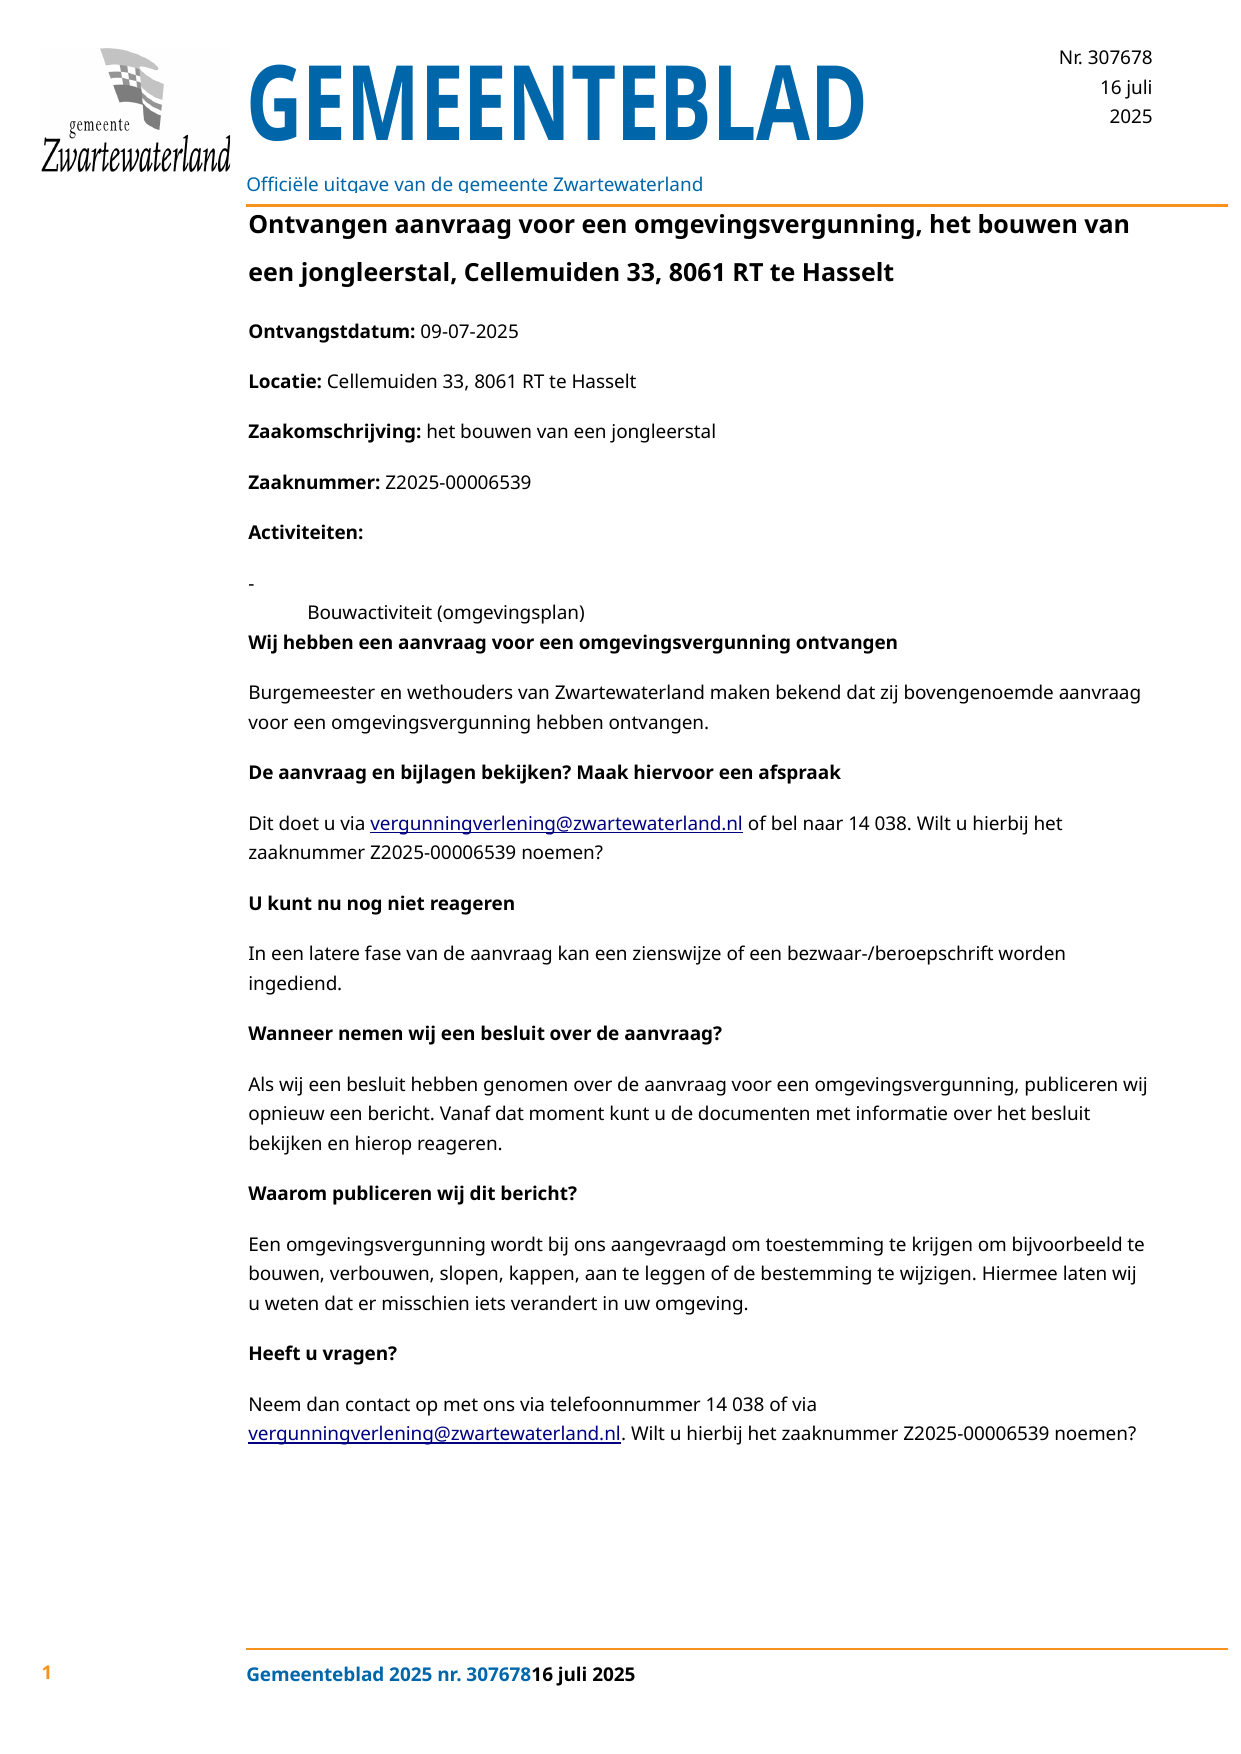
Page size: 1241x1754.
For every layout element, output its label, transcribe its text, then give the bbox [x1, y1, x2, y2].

text Dit doet u via vergunningverlening@zwartewaterland.nl of bel naar 14 038. Wilt u hierbij het zaaknummer Z2025-00006539 noemen? [248, 810, 1152, 865]
text Een omgevingsvergunning wordt bij ons aangevraagd om toestemming te krijgen om bijvoorbeeld te bouwen, verbouwen, slopen, kappen, aan te leggen of de bestemming te wijzigen. Hiermee laten wij u weten dat er misschien iets verandert in uw omgeving. [248, 1231, 1152, 1316]
text Ontvangen aanvraag voor een omgevingsvergunning, het bouwen van een jongleerstal, Cellemuiden 33, 8061 RT te Hasselt [248, 207, 1152, 288]
text Locatie: Cellemuiden 33, 8061 RT te Hasselt [248, 368, 1152, 394]
text De aanvraag en bijlagen bekijken? Maak hiervoor een afspraak [248, 759, 1152, 785]
text In een latere fase van de aanvraag kan een zienswijze of een bezwaar-/beroepschrift worden ingediend. [248, 940, 1152, 996]
text Wanneer nemen wij een besluit over de aanvraag? [248, 1020, 1152, 1046]
picture [41, 47, 231, 172]
text Als wij een besluit hebben genomen over de aanvraag voor een omgevingsvergunning, publiceren wij opnieuw een bericht. Vanaf dat moment kunt u de documenten met informatie over het besluit bekijken en hierop reageren. [248, 1071, 1152, 1156]
text Ontvangstdatum: 09-07-2025 [248, 318, 1152, 344]
text Burgemeester en wethouders van Zwartewaterland maken bekend dat zij bovengenoemde aanvraag voor een omgevingsvergunning hebben ontvangen. [248, 679, 1152, 735]
text Zaakomschrijving: het bouwen van een jongleerstal [248, 419, 1152, 444]
text Wij hebben een aanvraag voor een omgevingsvergunning ontvangen [248, 629, 1152, 655]
list Bouwactiviteit (omgevingsplan) [248, 599, 1152, 625]
text U kunt nu nog niet reageren [248, 890, 1152, 916]
text Heeft u vragen? [248, 1340, 1152, 1366]
text Waarom publiceren wij dit bericht? [248, 1180, 1152, 1206]
text Activiteiten: [248, 519, 1152, 545]
text Zaaknummer: Z2025-00006539 [248, 469, 1152, 495]
text Neem dan contact op met ons via telefoonnummer 14 038 of via vergunningverlening@zwartewaterland.nl. Wilt u hierbij het zaaknummer Z2025-00006539 noemen? [248, 1391, 1152, 1446]
